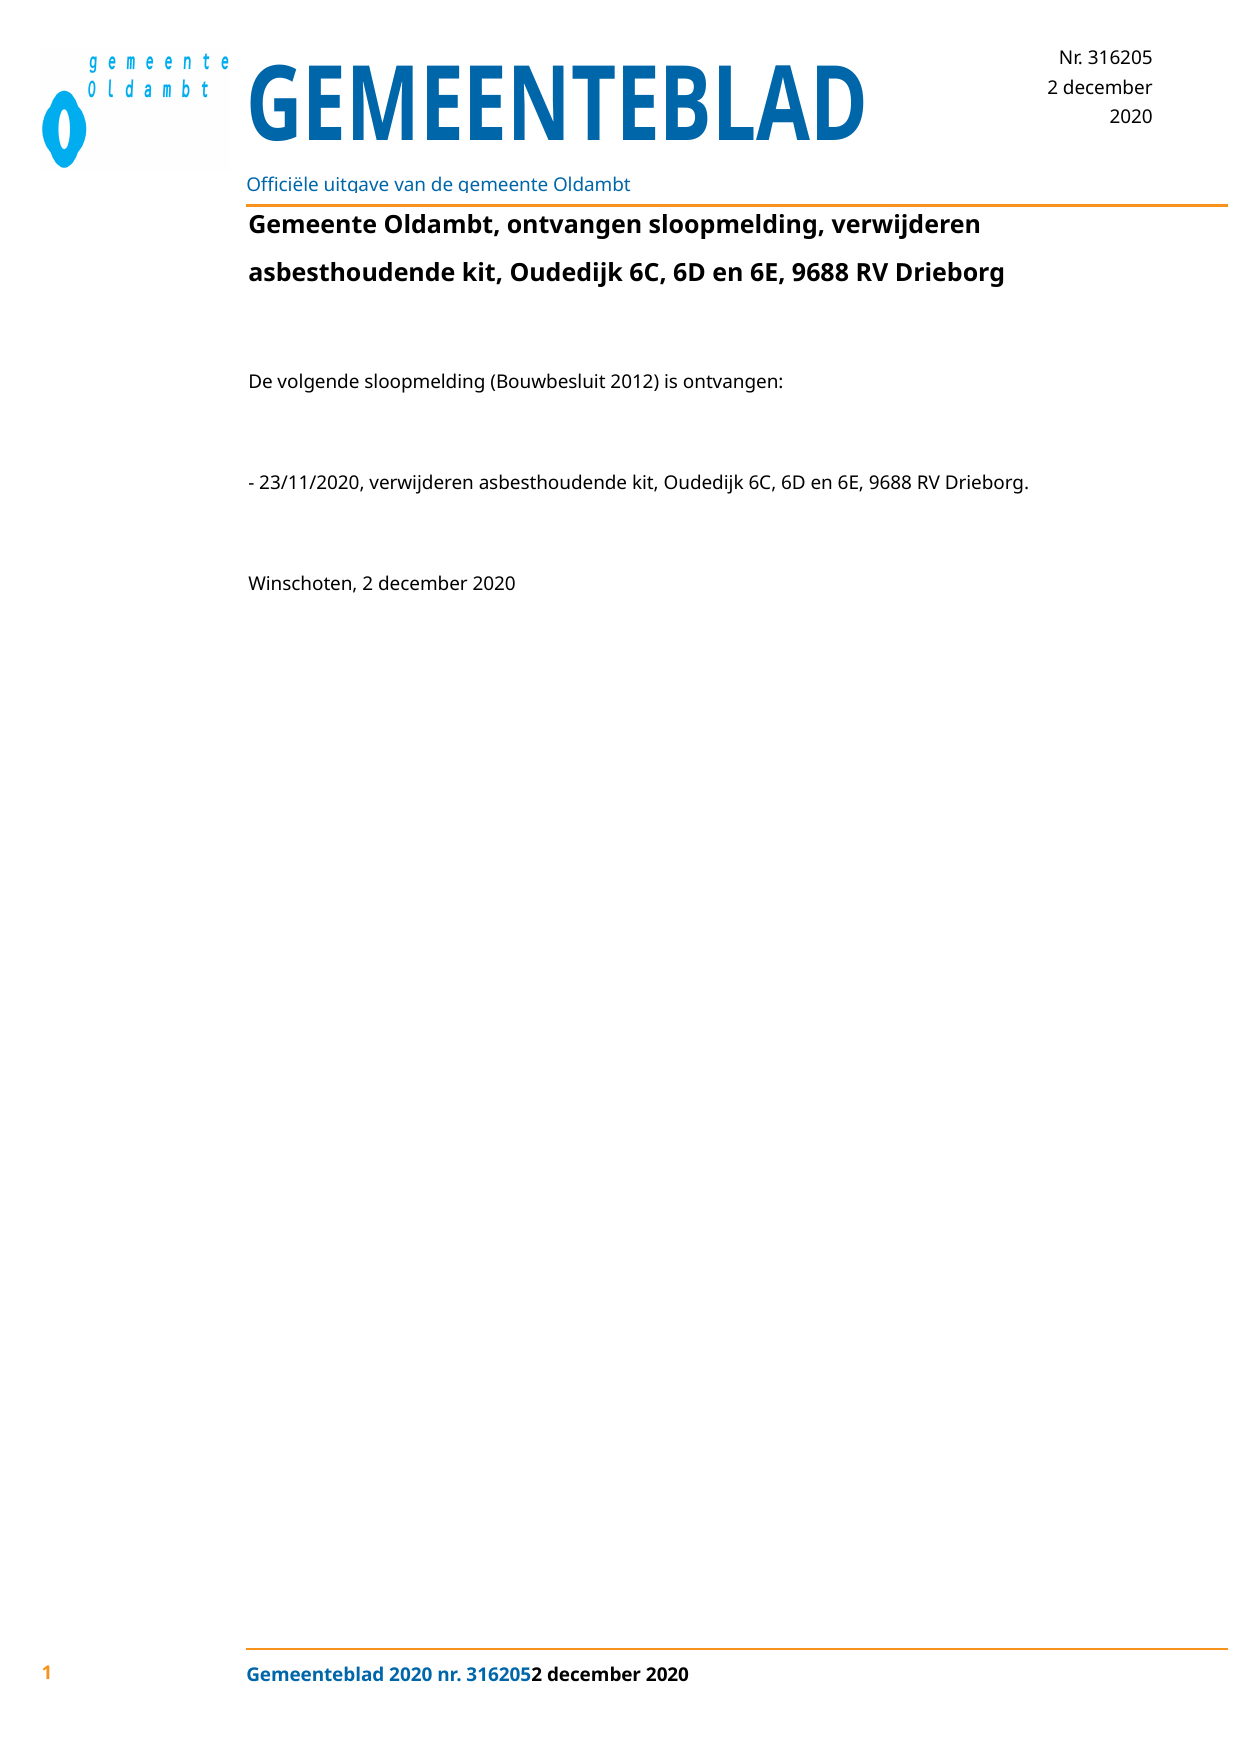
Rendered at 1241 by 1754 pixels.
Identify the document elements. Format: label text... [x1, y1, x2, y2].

text Gemeente Oldambt, ontvangen sloopmelding, verwijderen asbesthoudende kit, Oudedijk 6C, 6D en 6E, 9688 RV Drieborg [248, 207, 1152, 288]
text Winschoten, 2 december 2020 [248, 570, 1152, 596]
picture [41, 47, 231, 172]
text De volgende sloopmelding (Bouwbesluit 2012) is ontvangen: [248, 368, 1152, 394]
text - 23/11/2020, verwijderen asbesthoudende kit, Oudedijk 6C, 6D en 6E, 9688 RV Drieborg. [248, 469, 1152, 495]
